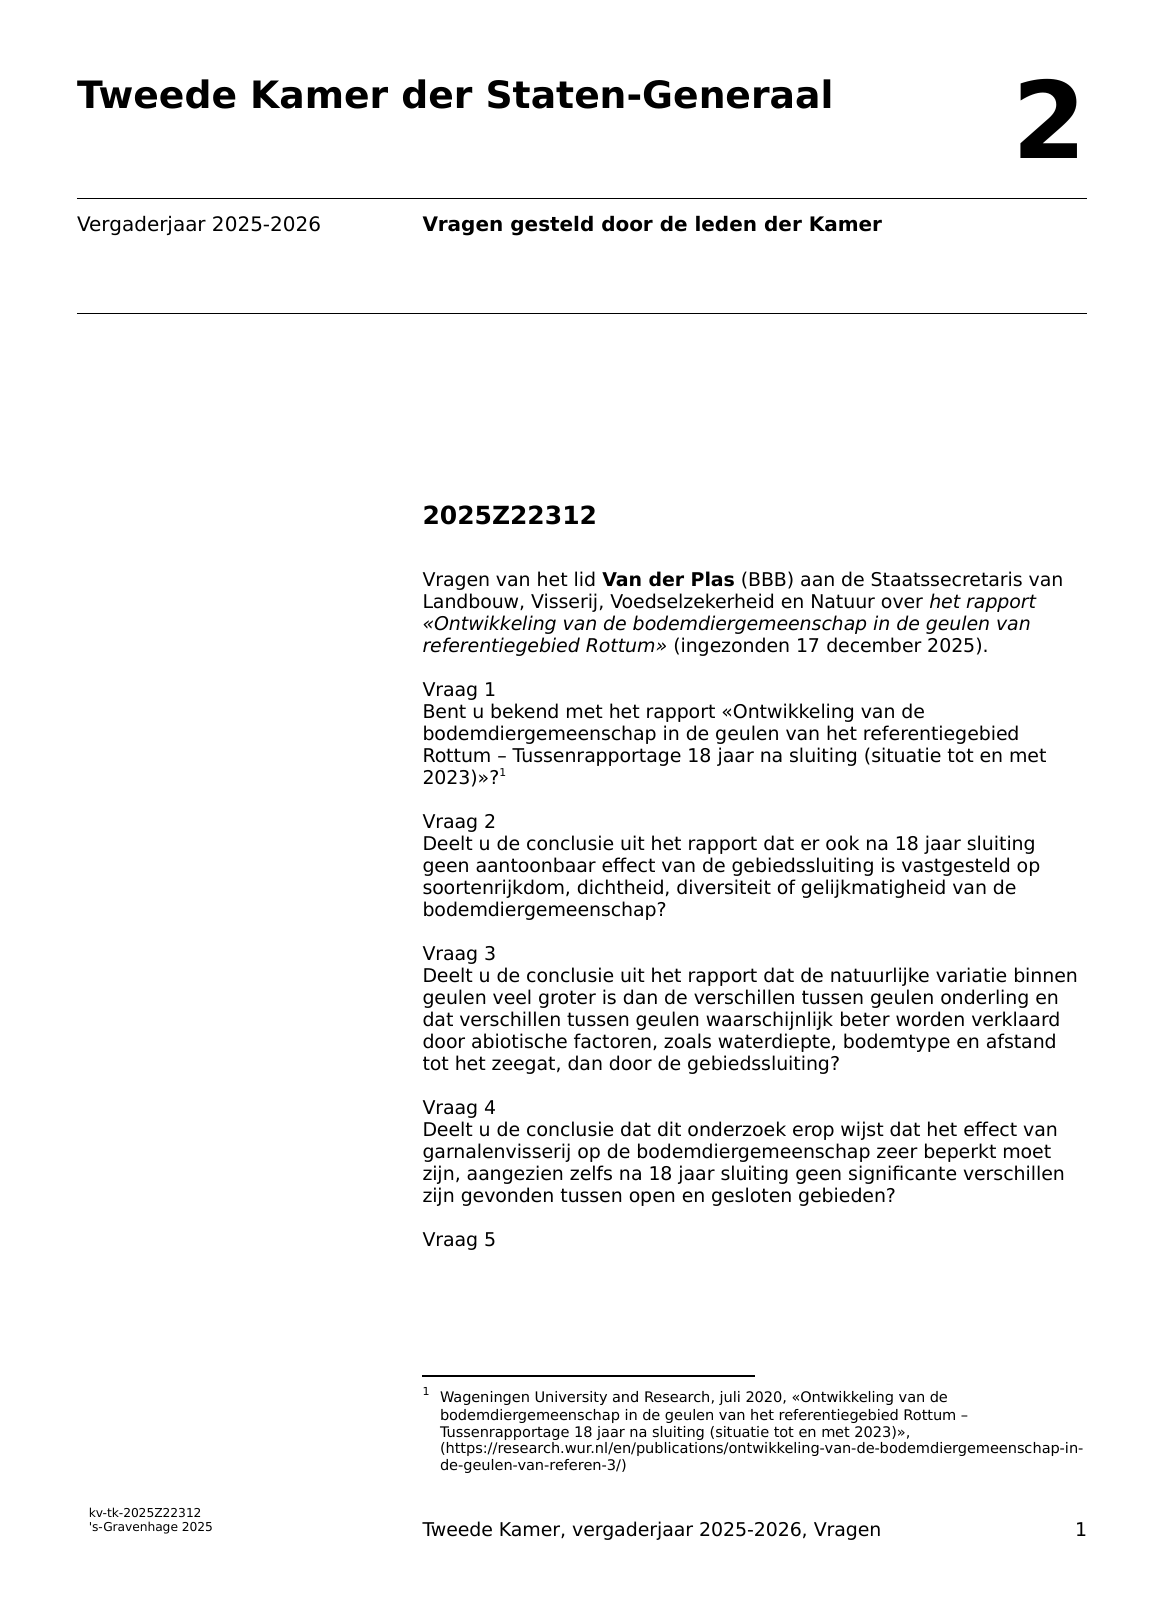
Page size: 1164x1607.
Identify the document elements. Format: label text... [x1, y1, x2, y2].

text Vraag 2 [422, 811, 1087, 833]
text Vraag 4 [422, 1097, 1087, 1119]
text 2025Z22312 [422, 501, 1087, 531]
text Vraag 1 [422, 679, 1087, 701]
table_cell Vergaderjaar 2025-2026 [77, 199, 422, 313]
table_header Tweede Kamer der Staten-Generaal [77, 59, 886, 198]
text kv-tk-2025Z22312 [88, 1506, 323, 1520]
text Deelt u de conclusie uit het rapport dat er ook na 18 jaar sluiting geen aantoonbaar effect van de gebiedssluiting is vastgesteld op soortenrijkdom, dichtheid, diversiteit of gelijkmatigheid van de bodemdiergemeenschap? [422, 833, 1087, 921]
table_header 2 [886, 59, 1087, 198]
text Wageningen University and Research, juli 2020, «Ontwikkeling van de bodemdiergemeenschap in de geulen van het referentiegebied Rottum – Tussenrapportage 18 jaar na sluiting (situatie tot en met 2023)», (https://research.wur.nl/en/publications/ontwikkeling-van-de-bodemdiergemeenschap-in-de-geulen-van-referen-3/) [422, 1385, 1087, 1474]
table_cell Vragen gesteld door de leden der Kamer [422, 199, 1087, 313]
text Bent u bekend met het rapport «Ontwikkeling van de bodemdiergemeenschap in de geulen van het referentiegebied Rottum – Tussenrapportage 18 jaar na sluiting (situatie tot en met 2023)»? [422, 701, 1087, 789]
text 's-Gravenhage 2025 [88, 1520, 323, 1534]
text Deelt u de conclusie dat dit onderzoek erop wijst dat het effect van garnalenvisserij op de bodemdiergemeenschap zeer beperkt moet zijn, aangezien zelfs na 18 jaar sluiting geen significante verschillen zijn gevonden tussen open en gesloten gebieden? [422, 1119, 1087, 1207]
text Vragen van het lid Van der Plas (BBB) aan de Staatssecretaris van Landbouw, Visserij, Voedselzekerheid en Natuur over het rapport «Ontwikkeling van de bodemdiergemeenschap in de geulen van referentiegebied Rottum» (ingezonden 17 december 2025). [422, 569, 1087, 657]
text Vraag 5 [422, 1229, 1087, 1251]
text Vraag 3 [422, 943, 1087, 965]
text Deelt u de conclusie uit het rapport dat de natuurlijke variatie binnen geulen veel groter is dan de verschillen tussen geulen onderling en dat verschillen tussen geulen waarschijnlijk beter worden verklaard door abiotische factoren, zoals waterdiepte, bodemtype en afstand tot het zeegat, dan door de gebiedssluiting? [422, 965, 1087, 1075]
